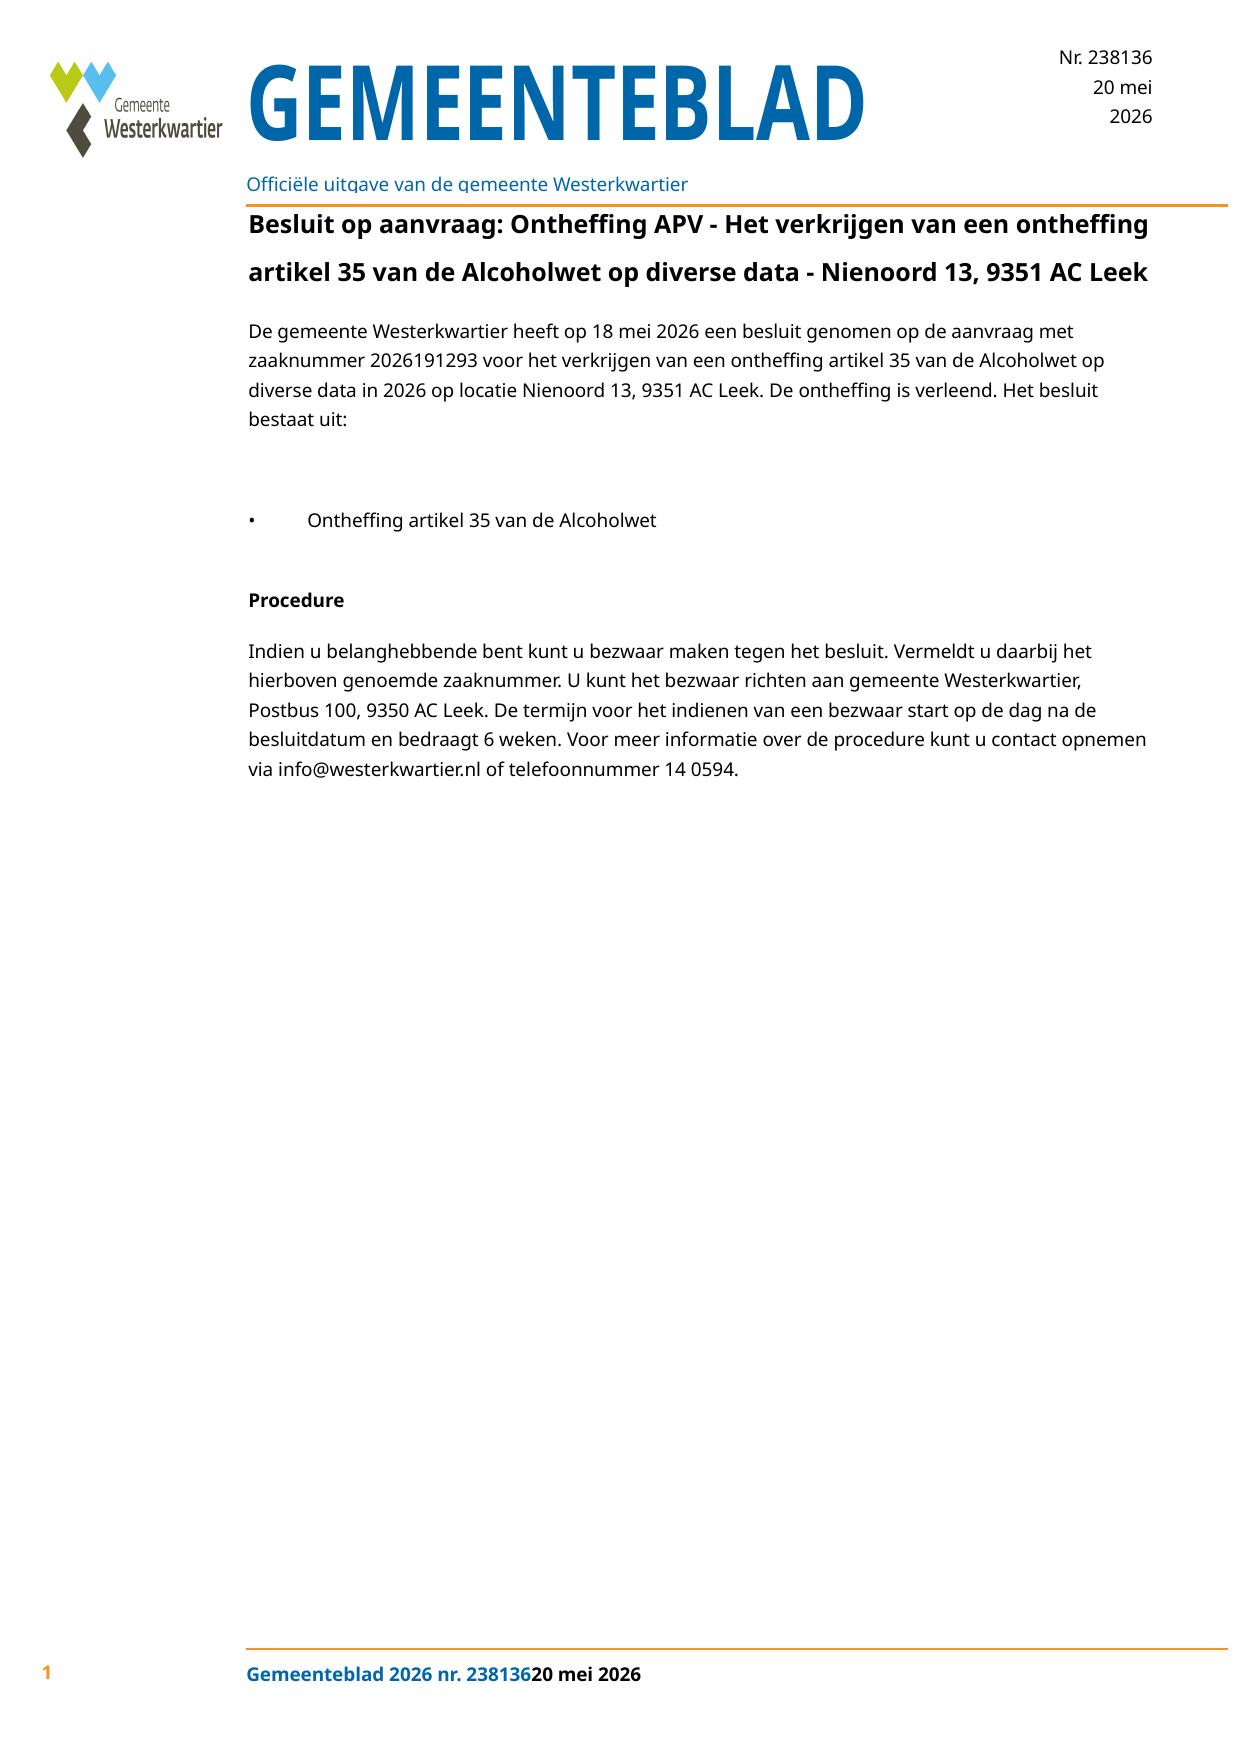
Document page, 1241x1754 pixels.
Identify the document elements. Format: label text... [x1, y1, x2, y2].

picture [41, 47, 231, 172]
text Besluit op aanvraag: Ontheffing APV - Het verkrijgen van een ontheffing artikel 35 van de Alcoholwet op diverse data - Nienoord 13, 9351 AC Leek [248, 207, 1152, 288]
text Procedure [248, 587, 1152, 613]
list Ontheffing artikel 35 van de Alcoholwet [248, 507, 1152, 533]
text De gemeente Westerkwartier heeft op 18 mei 2026 een besluit genomen op de aanvraag met zaaknummer 2026191293 voor het verkrijgen van een ontheffing artikel 35 van de Alcoholwet op diverse data in 2026 op locatie Nienoord 13, 9351 AC Leek. De ontheffing is verleend. Het besluit bestaat uit: [248, 318, 1152, 432]
text Indien u belanghebbende bent kunt u bezwaar maken tegen het besluit. Vermeldt u daarbij het hierboven genoemde zaaknummer. U kunt het bezwaar richten aan gemeente Westerkwartier, Postbus 100, 9350 AC Leek. De termijn voor het indienen van een bezwaar start op de dag na de besluitdatum en bedraagt 6 weken. Voor meer informatie over de procedure kunt u contact opnemen via info@westerkwartier.nl of telefoonnummer 14 0594. [248, 638, 1152, 782]
